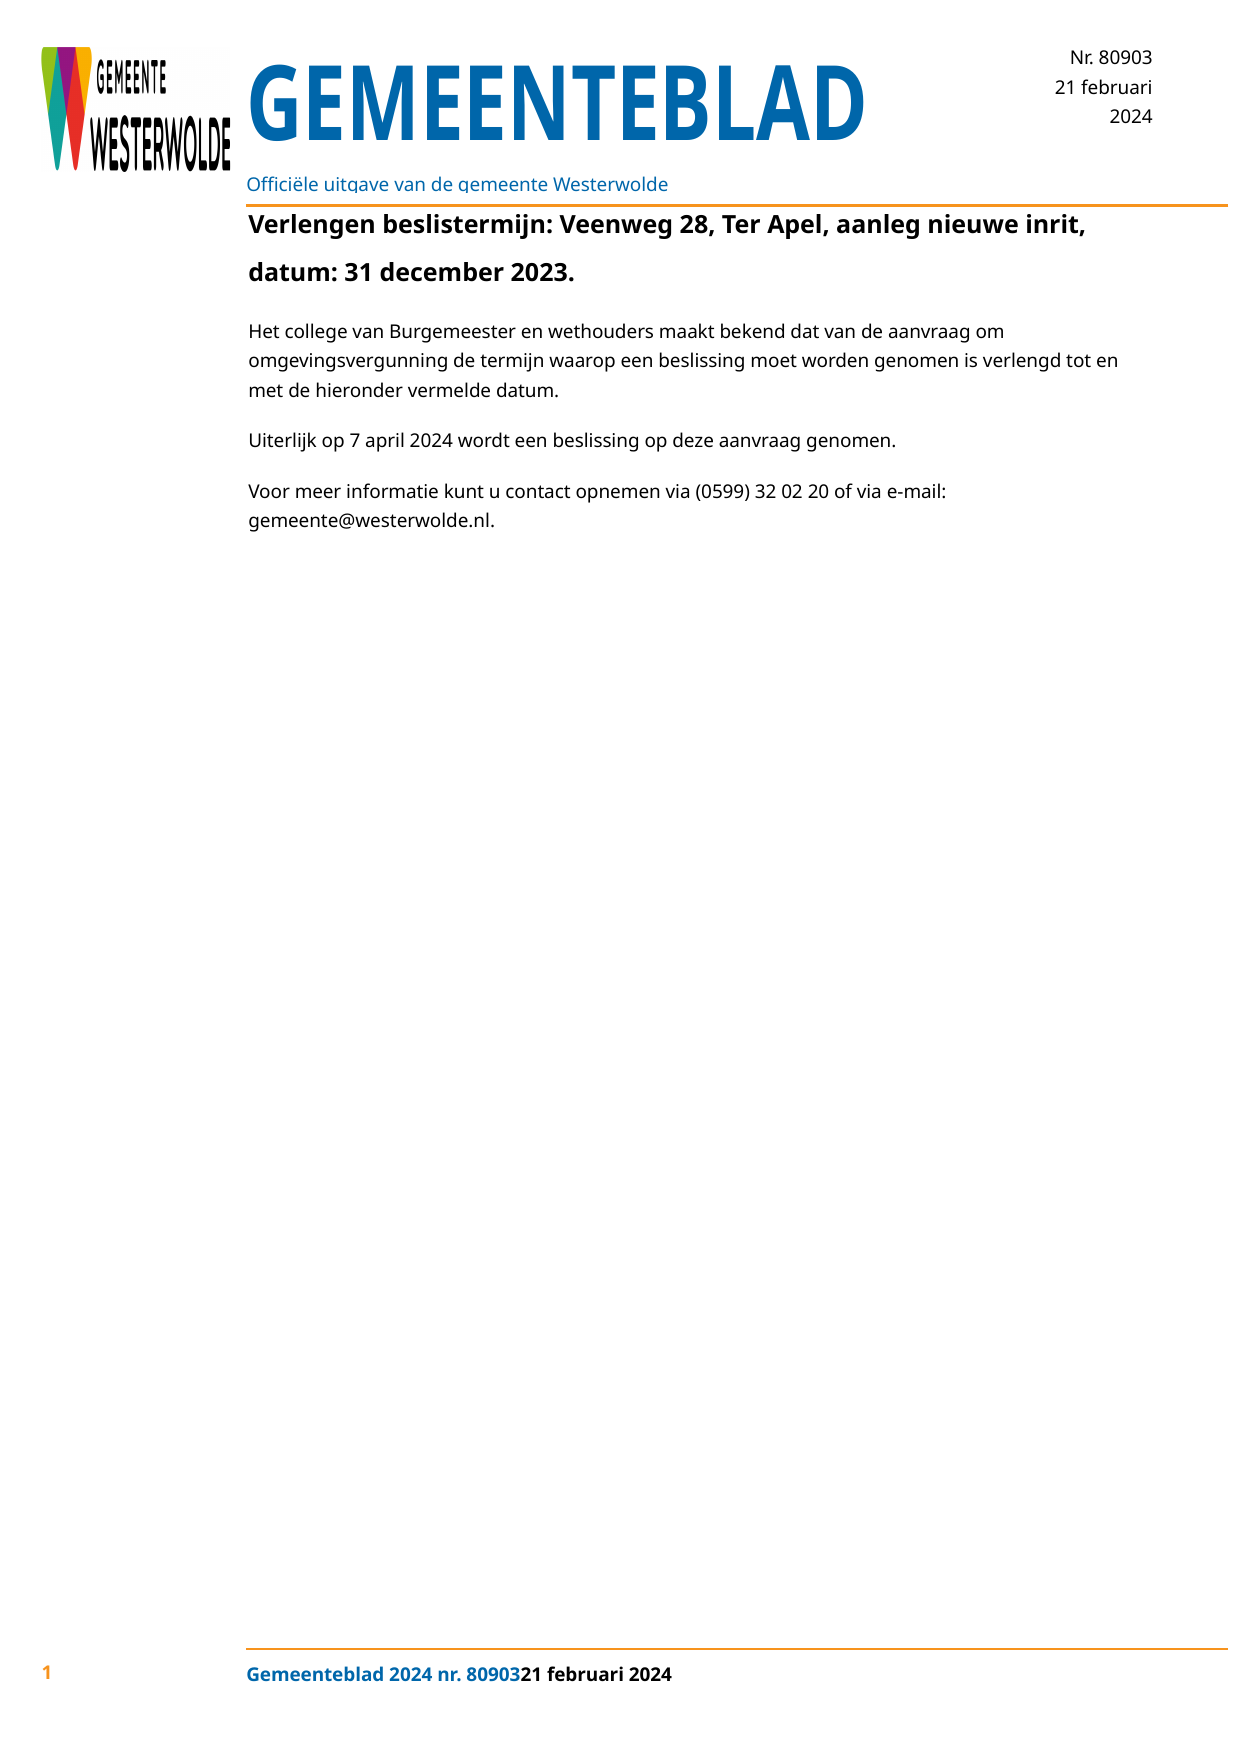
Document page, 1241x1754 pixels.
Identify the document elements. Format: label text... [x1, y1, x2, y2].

text Voor meer informatie kunt u contact opnemen via (0599) 32 02 20 of via e-mail: gemeente@westerwolde.nl. [248, 478, 1152, 533]
picture [41, 47, 231, 172]
text Verlengen beslistermijn: Veenweg 28, Ter Apel, aanleg nieuwe inrit, datum: 31 december 2023. [248, 207, 1152, 288]
text Uiterlijk op 7 april 2024 wordt een beslissing op deze aanvraag genomen. [248, 427, 1152, 453]
text Het college van Burgemeester en wethouders maakt bekend dat van de aanvraag om omgevingsvergunning de termijn waarop een beslissing moet worden genomen is verlengd tot en met de hieronder vermelde datum. [248, 318, 1152, 403]
